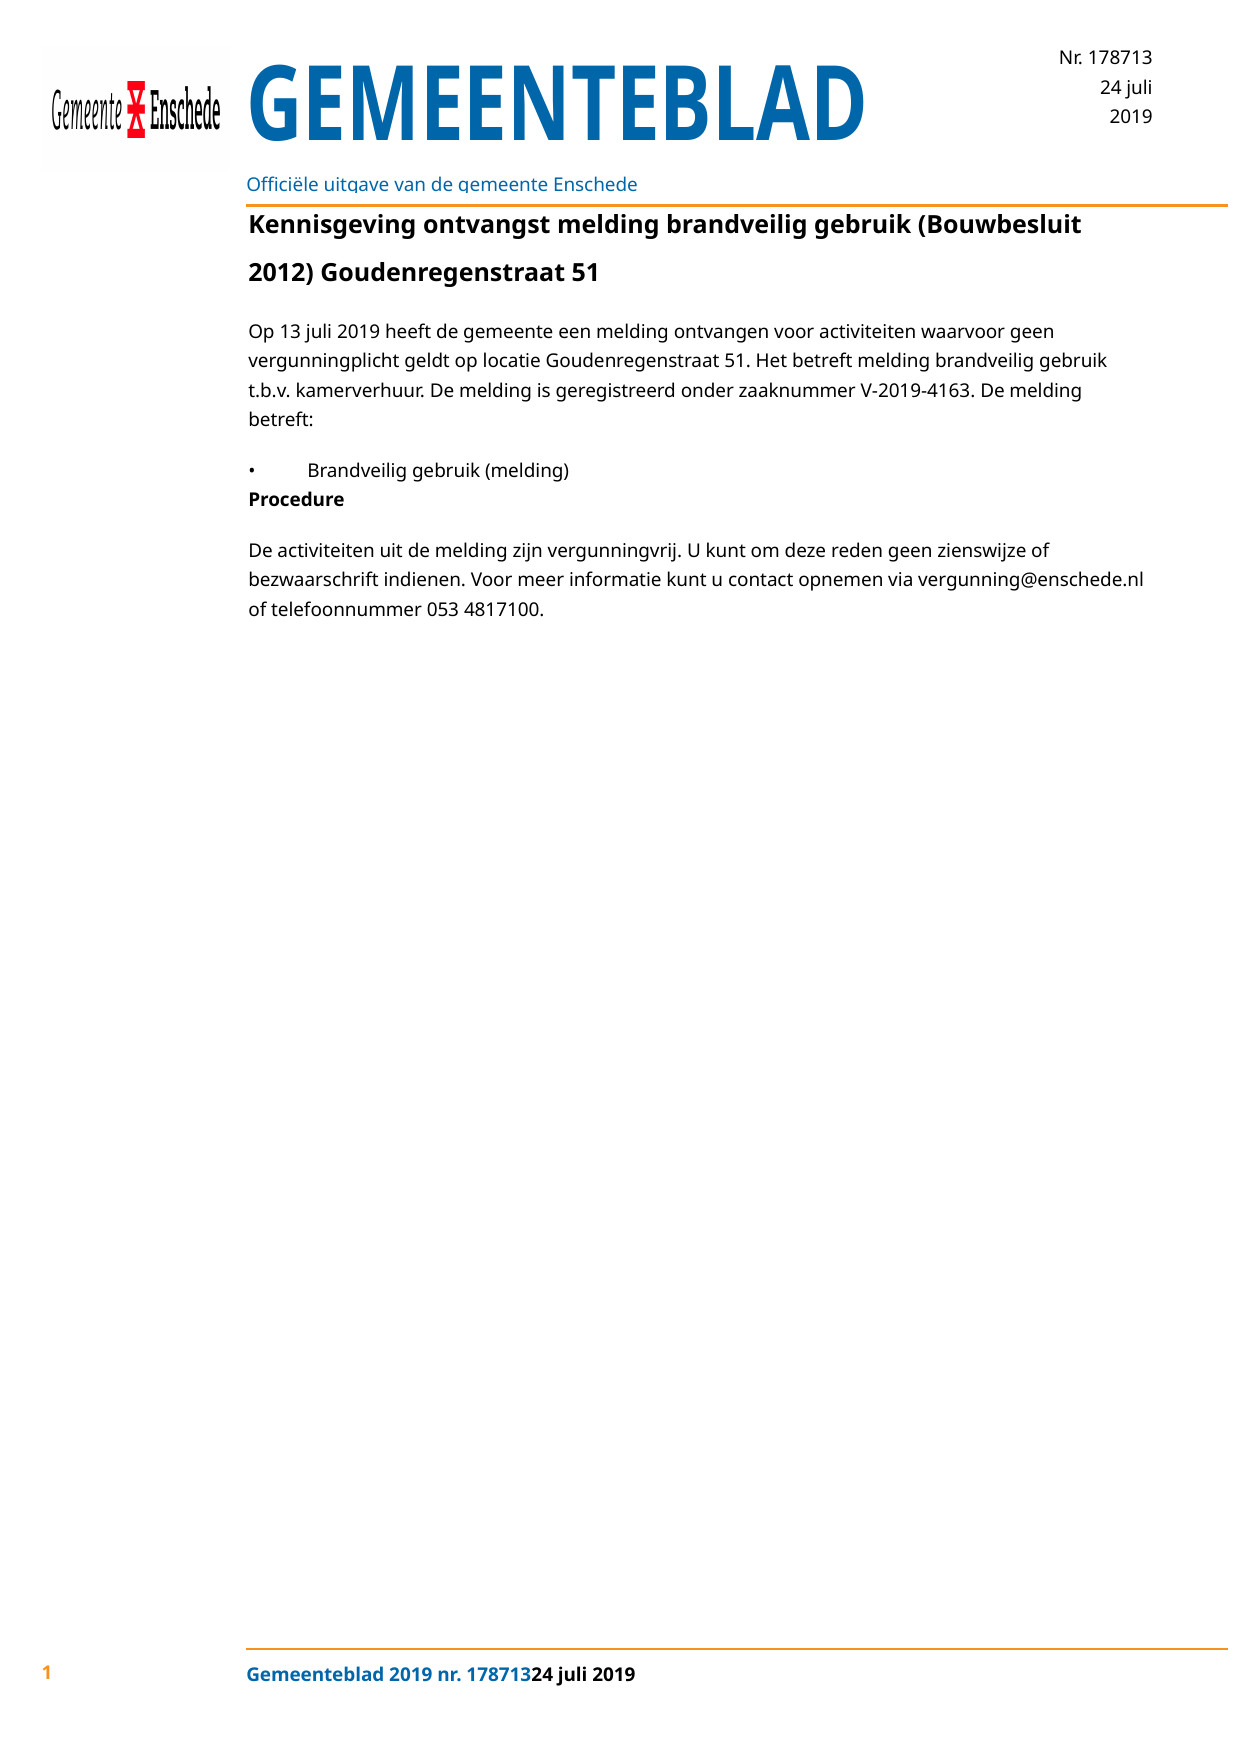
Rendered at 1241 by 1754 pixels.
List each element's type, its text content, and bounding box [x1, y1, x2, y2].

text Procedure [248, 487, 1152, 512]
text De activiteiten uit de melding zijn vergunningvrij. U kunt om deze reden geen zienswijze of bezwaarschrift indienen. Voor meer informatie kunt u contact opnemen via vergunning@enschede.nl of telefoonnummer 053 4817100. [248, 537, 1152, 622]
text Kennisgeving ontvangst melding brandveilig gebruik (Bouwbesluit 2012) Goudenregenstraat 51 [248, 207, 1152, 288]
text Op 13 juli 2019 heeft de gemeente een melding ontvangen voor activiteiten waarvoor geen vergunningplicht geldt op locatie Goudenregenstraat 51. Het betreft melding brandveilig gebruik t.b.v. kamerverhuur. De melding is geregistreerd onder zaaknummer V-2019-4163. De melding betreft: [248, 318, 1152, 432]
picture [41, 47, 231, 172]
list Brandveilig gebruik (melding) [248, 457, 1152, 483]
